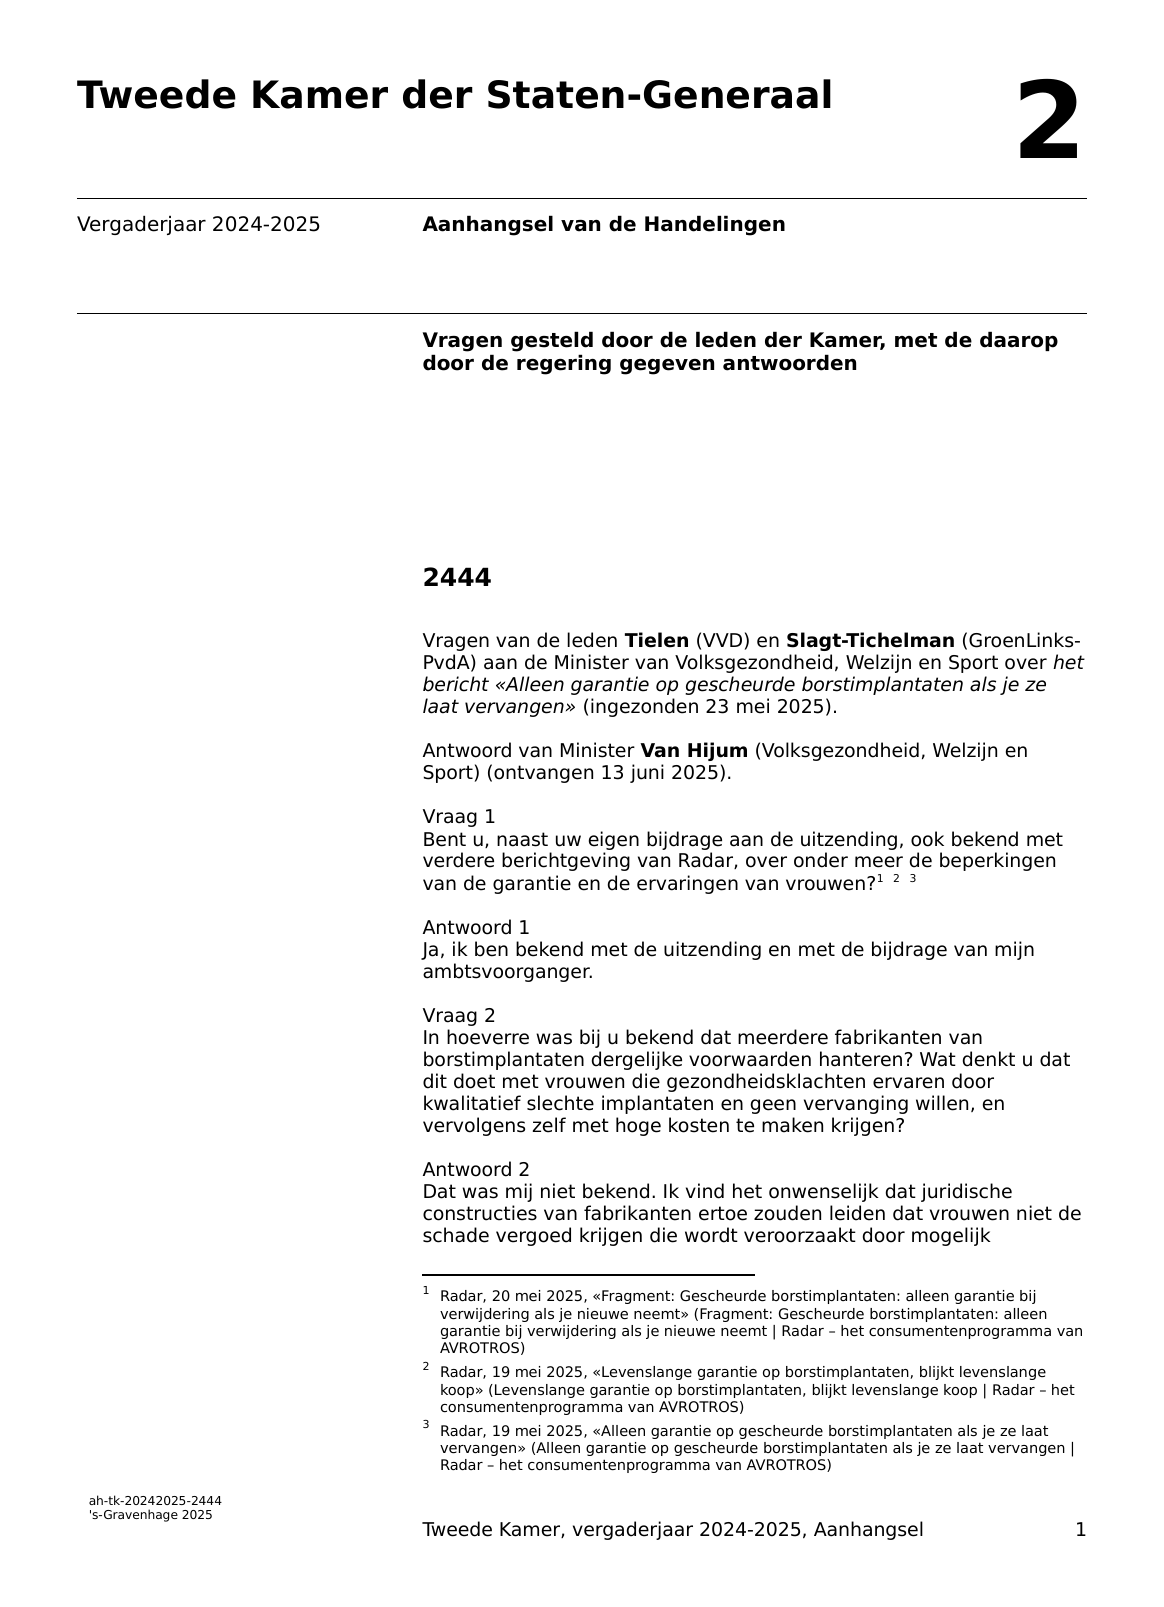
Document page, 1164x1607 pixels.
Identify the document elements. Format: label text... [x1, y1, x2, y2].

text Radar, 19 mei 2025, «Levenslange garantie op borstimplantaten, blijkt levenslange koop» (Levenslange garantie op borstimplantaten, blijkt levenslange koop | Radar – het consumentenprogramma van AVROTROS) [422, 1360, 1087, 1416]
table_header 2 [886, 59, 1087, 198]
text 2444 [422, 563, 1087, 592]
text Antwoord 2 [422, 1159, 1087, 1181]
text Bent u, naast uw eigen bijdrage aan de uitzending, ook bekend met verdere berichtgeving van Radar, over onder meer de beperkingen van de garantie en de ervaringen van vrouwen? [422, 828, 1087, 894]
table_cell Vragen gesteld door de leden der Kamer, met de daarop door de regering gegeven antwoorden [422, 314, 1087, 375]
text Radar, 20 mei 2025, «Fragment: Gescheurde borstimplantaten: alleen garantie bij verwijdering als je nieuwe neemt» (Fragment: Gescheurde borstimplantaten: alleen garantie bij verwijdering als je nieuwe neemt | Radar – het consumentenprogramma van AVROTROS) [422, 1284, 1087, 1357]
text Ja, ik ben bekend met de uitzending en met de bijdrage van mijn ambtsvoorganger. [422, 938, 1087, 982]
text Vraag 2 [422, 1005, 1087, 1027]
text Antwoord 1 [422, 917, 1087, 938]
text In hoeverre was bij u bekend dat meerdere fabrikanten van borstimplantaten dergelijke voorwaarden hanteren? Wat denkt u dat dit doet met vrouwen die gezondheidsklachten ervaren door kwalitatief slechte implantaten en geen vervanging willen, en vervolgens zelf met hoge kosten te maken krijgen? [422, 1027, 1087, 1137]
text Vraag 1 [422, 806, 1087, 828]
text Radar, 19 mei 2025, «Alleen garantie op gescheurde borstimplantaten als je ze laat vervangen» (Alleen garantie op gescheurde borstimplantaten als je ze laat vervangen | Radar – het consumentenprogramma van AVROTROS) [422, 1418, 1087, 1474]
text ah-tk-20242025-2444 [88, 1494, 323, 1508]
text 's-Gravenhage 2025 [88, 1508, 323, 1522]
table_cell [77, 314, 422, 375]
text Dat was mij niet bekend. Ik vind het onwenselijk dat juridische constructies van fabrikanten ertoe zouden leiden dat vrouwen niet de schade vergoed krijgen die wordt veroorzaakt door mogelijk [422, 1181, 1087, 1247]
table_cell Vergaderjaar 2024-2025 [77, 199, 422, 313]
text Antwoord van Minister Van Hijum (Volksgezondheid, Welzijn en Sport) (ontvangen 13 juni 2025). [422, 740, 1087, 784]
table_header Tweede Kamer der Staten-Generaal [77, 59, 886, 198]
table_cell Aanhangsel van de Handelingen [422, 199, 1087, 313]
text Vragen van de leden Tielen (VVD) en Slagt-Tichelman (GroenLinks-PvdA) aan de Minister van Volksgezondheid, Welzijn en Sport over het bericht «Alleen garantie op gescheurde borstimplantaten als je ze laat vervangen» (ingezonden 23 mei 2025). [422, 630, 1087, 718]
